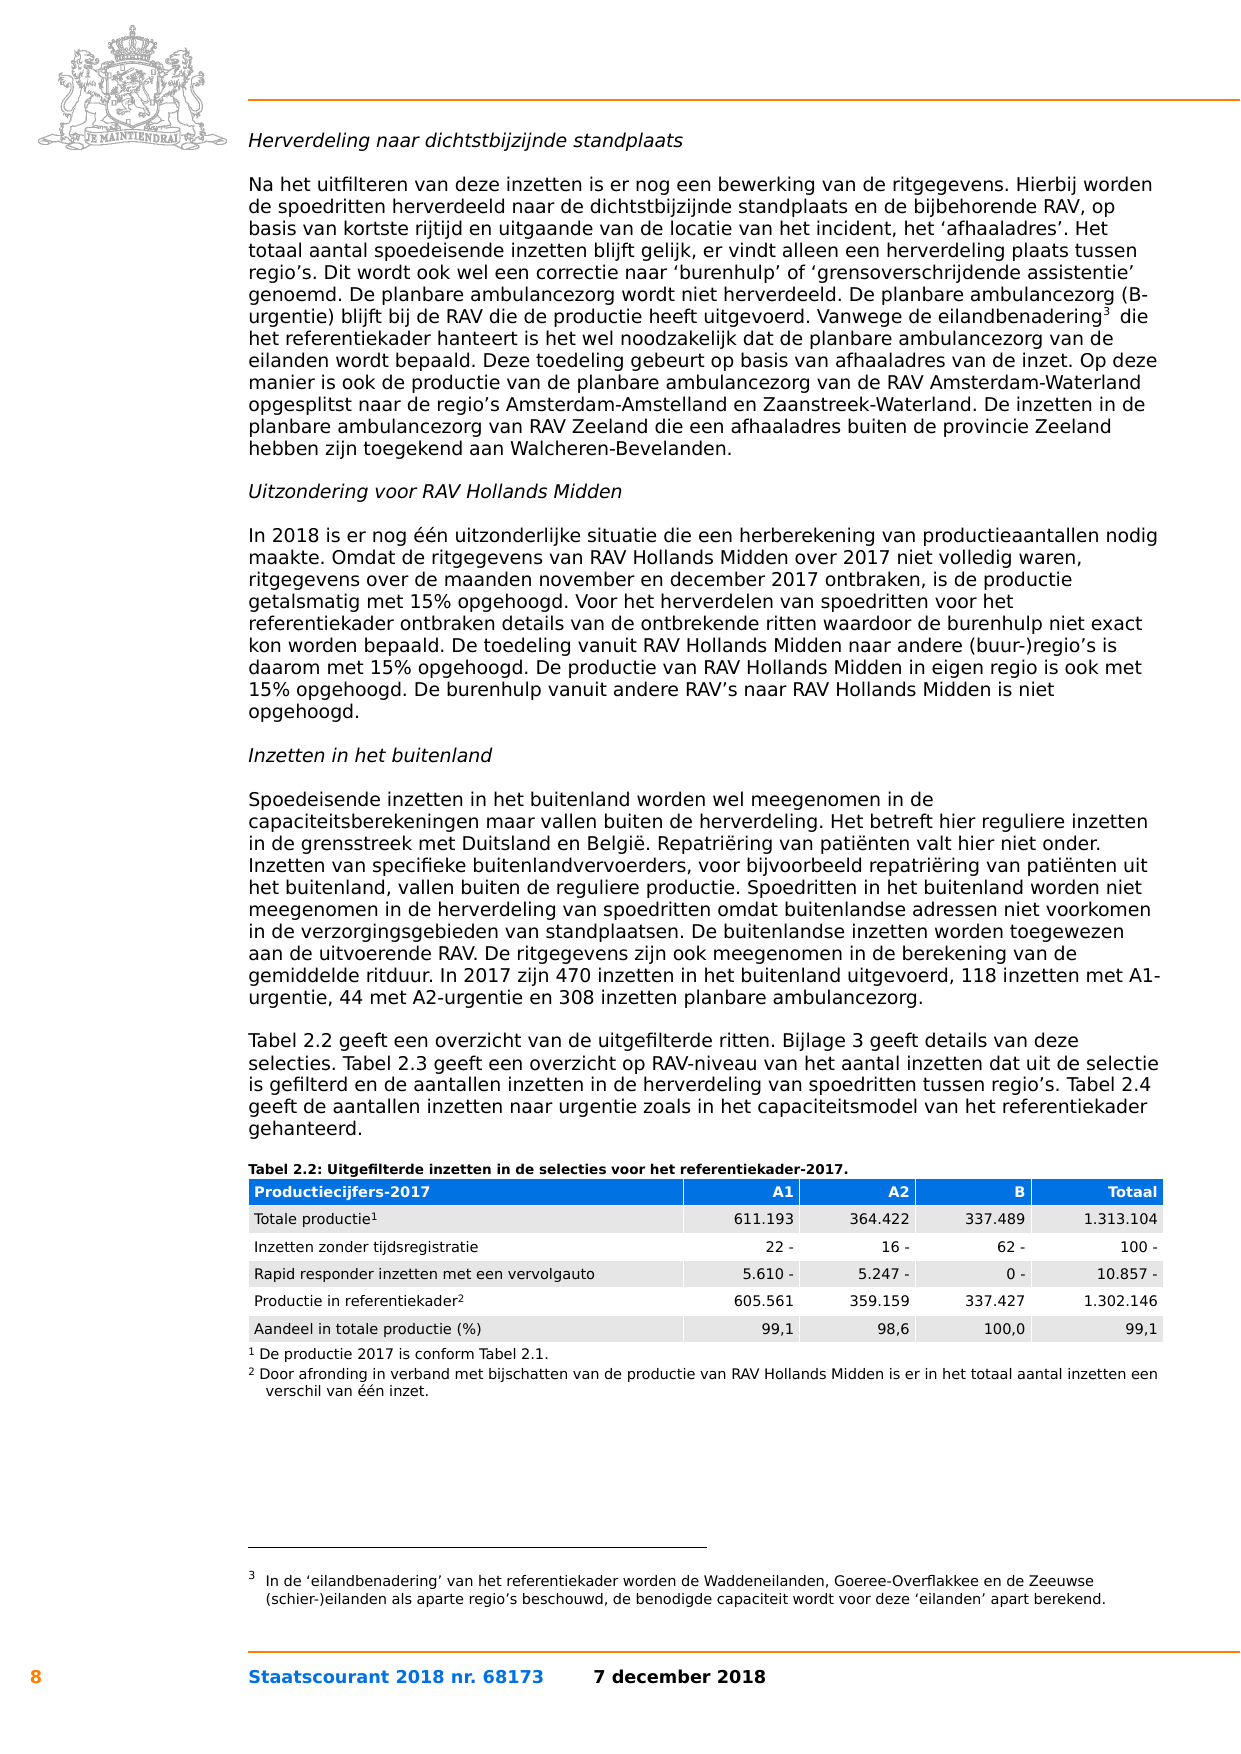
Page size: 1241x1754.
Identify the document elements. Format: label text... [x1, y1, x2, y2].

table_cell 22 - [684, 1234, 799, 1260]
table_cell 62 - [916, 1234, 1031, 1260]
table_cell 605.561 [684, 1289, 799, 1315]
table_cell 99,1 [1032, 1316, 1163, 1342]
table_cell 99,1 [684, 1316, 799, 1342]
text In 2018 is er nog één uitzonderlijke situatie die een herberekening van productieaantallen nodig maakte. Omdat de ritgegevens van RAV Hollands Midden over 2017 niet volledig waren, ritgegevens over de maanden november en december 2017 ontbraken, is de productie getalsmatig met 15% opgehoogd. Voor het herverdelen van spoedritten voor het referentiekader ontbraken details van de ontbrekende ritten waardoor de burenhulp niet exact kon worden bepaald. De toedeling vanuit RAV Hollands Midden naar andere (buur-)regio’s is daarom met 15% opgehoogd. De productie van RAV Hollands Midden in eigen regio is ook met 15% opgehoogd. De burenhulp vanuit andere RAV’s naar RAV Hollands Midden is niet opgehoogd. [248, 525, 1163, 723]
table_cell 611.193 [684, 1206, 799, 1233]
table_cell 1.302.146 [1032, 1289, 1163, 1315]
table_cell Totale productie1 [249, 1206, 683, 1233]
text Spoedeisende inzetten in het buitenland worden wel meegenomen in de capaciteitsberekeningen maar vallen buiten de herverdeling. Het betreft hier reguliere inzetten in de grensstreek met Duitsland en België. Repatriëring van patiënten valt hier niet onder. Inzetten van specifieke buitenlandvervoerders, voor bijvoorbeeld repatriëring van patiënten uit het buitenland, vallen buiten de reguliere productie. Spoedritten in het buitenland worden niet meegenomen in de herverdeling van spoedritten omdat buitenlandse adressen niet voorkomen in de verzorgingsgebieden van standplaatsen. De buitenlandse inzetten worden toegewezen aan de uitvoerende RAV. De ritgegevens zijn ook meegenomen in de berekening van de gemiddelde ritduur. In 2017 zijn 470 inzetten in het buitenland uitgevoerd, 118 inzetten met A1-urgentie, 44 met A2-urgentie en 308 inzetten planbare ambulancezorg. [248, 789, 1163, 1008]
table_cell A2 [800, 1179, 915, 1205]
table_cell 100 - [1032, 1234, 1163, 1260]
table_cell 337.489 [916, 1206, 1031, 1233]
table_cell Productie in referentiekader2 [249, 1289, 683, 1315]
table_cell Totaal [1032, 1179, 1163, 1205]
table_cell Inzetten zonder tijdsregistratie [249, 1234, 683, 1260]
table_cell A1 [684, 1179, 799, 1205]
text Na het uitfilteren van deze inzetten is er nog een bewerking van de ritgegevens. Hierbij worden de spoedritten herverdeeld naar de dichtstbijzijnde standplaats en de bijbehorende RAV, op basis van kortste rijtijd en uitgaande van de locatie van het incident, het ‘afhaaladres’. Het totaal aantal spoedeisende inzetten blijft gelijk, er vindt alleen een herverdeling plaats tussen regio’s. Dit wordt ook wel een correctie naar ‘burenhulp’ of ‘grensoverschrijdende assistentie’ genoemd. De planbare ambulancezorg wordt niet herverdeeld. De planbare ambulancezorg (B-urgentie) blijft bij de RAV die de productie heeft uitgevoerd. Vanwege de eilandbenadering die het referentiekader hanteert is het wel noodzakelijk dat de planbare ambulancezorg van de eilanden wordt bepaald. Deze toedeling gebeurt op basis van afhaaladres van de inzet. Op deze manier is ook de productie van de planbare ambulancezorg van de RAV Amsterdam-Waterland opgesplitst naar de regio’s Amsterdam-Amstelland en Zaanstreek-Waterland. De inzetten in de planbare ambulancezorg van RAV Zeeland die een afhaaladres buiten de provincie Zeeland hebben zijn toegekend aan Walcheren-Bevelanden. [248, 174, 1163, 459]
table_cell 100,0 [916, 1316, 1031, 1342]
subtitle Uitzondering voor RAV Hollands Midden [248, 481, 1163, 503]
table_cell 1.313.104 [1032, 1206, 1163, 1233]
table_cell B [916, 1179, 1031, 1205]
text In de ‘eilandbenadering’ van het referentiekader worden de Waddeneilanden, Goeree-Overflakkee en de Zeeuwse (schier-)eilanden als aparte regio’s beschouwd, de benodigde capaciteit wordt voor deze ‘eilanden’ apart berekend. [248, 1569, 1163, 1608]
table_cell 1 De productie 2017 is conform Tabel 2.1. 2 Door afronding in verband met bijschatten van de productie van RAV Hollands Midden is er in het totaal aantal inzetten een verschil van één inzet. [248, 1343, 1163, 1400]
subtitle Herverdeling naar dichtstbijzijnde standplaats [248, 130, 1163, 152]
table_cell 5.247 - [800, 1261, 915, 1287]
table_header Tabel 2.2: Uitgefilterde inzetten in de selecties voor het referentiekader-2017. [248, 1162, 1163, 1178]
table_cell 10.857 - [1032, 1261, 1163, 1287]
table_cell 337.427 [916, 1289, 1031, 1315]
table_cell 0 - [916, 1261, 1031, 1287]
table_cell 98,6 [800, 1316, 915, 1342]
table_cell Aandeel in totale productie (%) [249, 1316, 683, 1342]
table_cell 16 - [800, 1234, 915, 1260]
table_cell 359.159 [800, 1289, 915, 1315]
text Tabel 2.2 geeft een overzicht van de uitgefilterde ritten. Bijlage 3 geeft details van deze selecties. Tabel 2.3 geeft een overzicht op RAV-niveau van het aantal inzetten dat uit de selectie is gefilterd en de aantallen inzetten in de herverdeling van spoedritten tussen regio’s. Tabel 2.4 geeft de aantallen inzetten naar urgentie zoals in het capaciteitsmodel van het referentiekader gehanteerd. [248, 1030, 1163, 1140]
table_cell Productiecijfers-2017 [249, 1179, 683, 1205]
subtitle Inzetten in het buitenland [248, 745, 1163, 767]
table_cell 364.422 [800, 1206, 915, 1233]
table_cell 5.610 - [684, 1261, 799, 1287]
table_cell Rapid responder inzetten met een vervolgauto [249, 1261, 683, 1287]
picture [38, 25, 227, 150]
